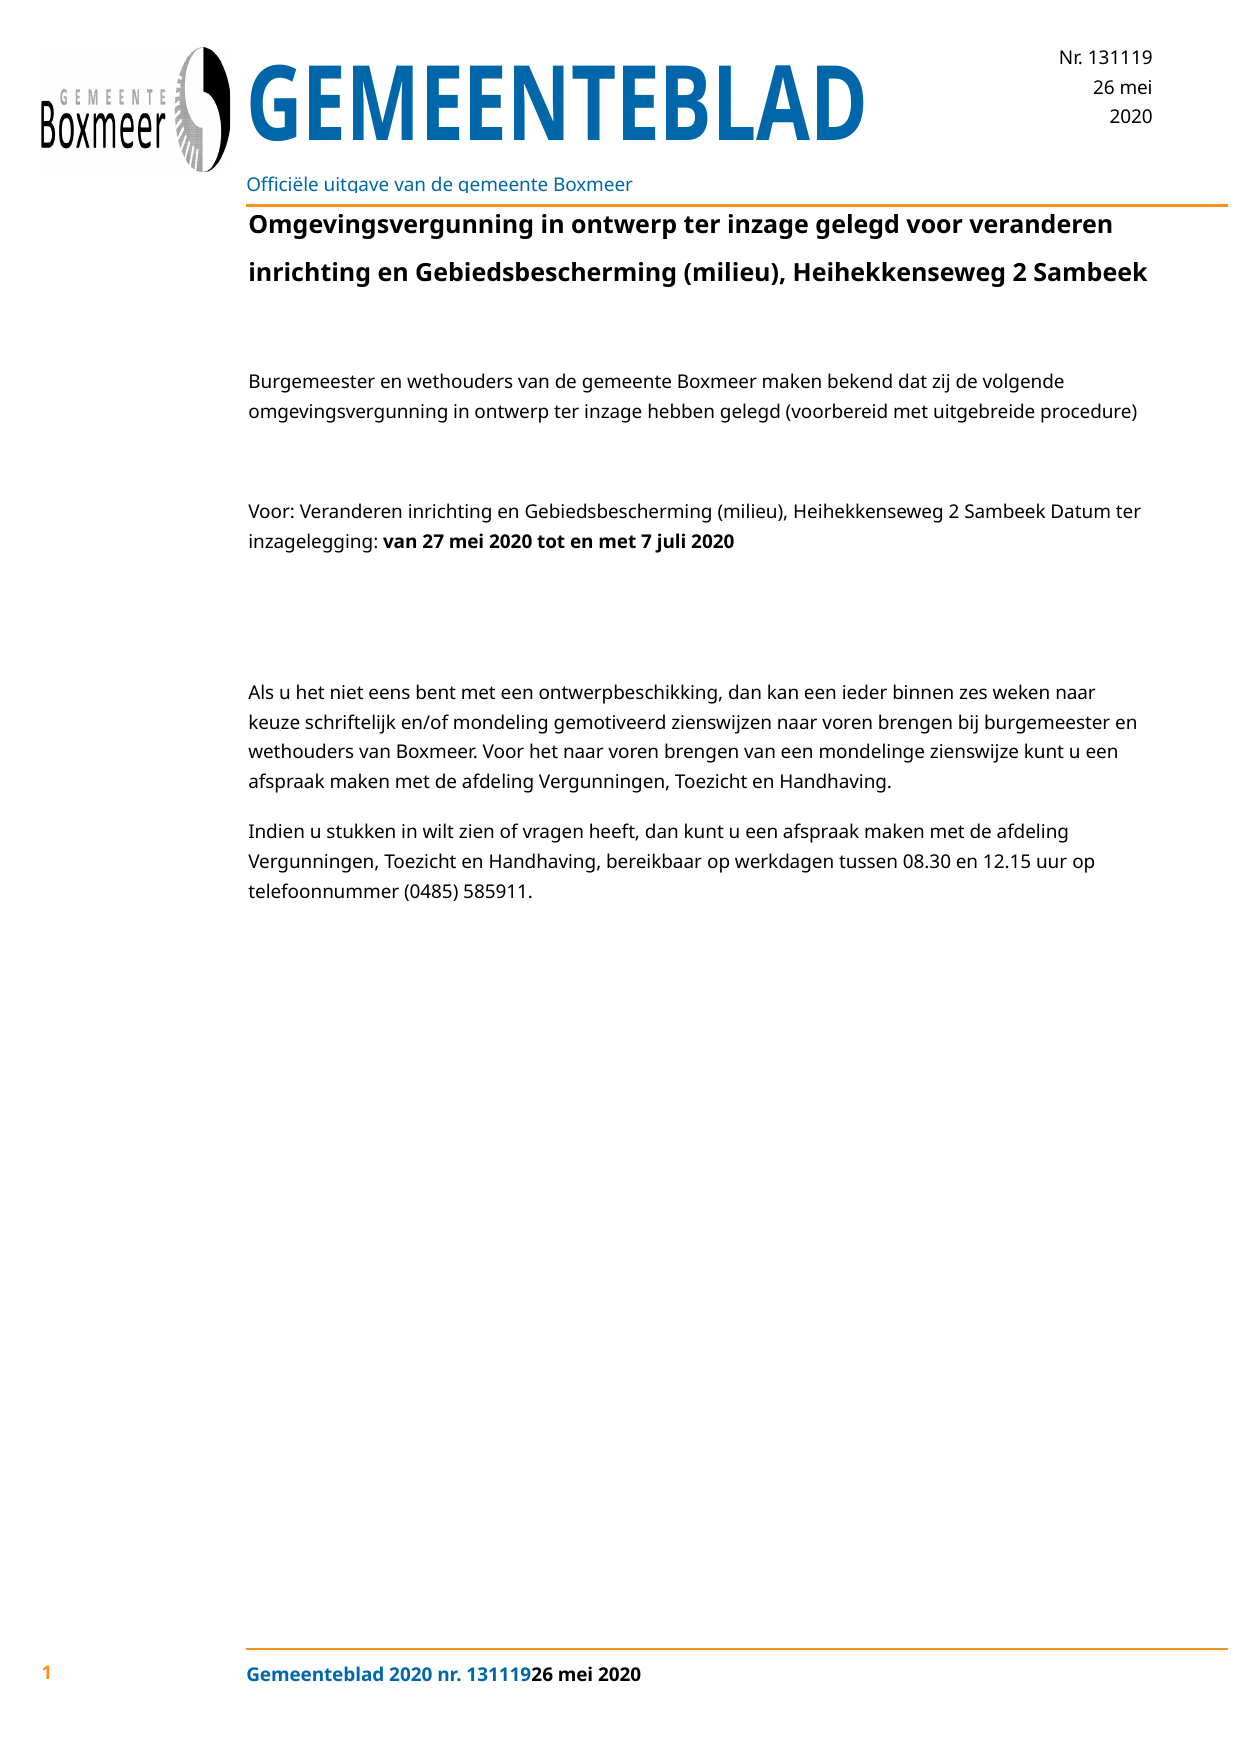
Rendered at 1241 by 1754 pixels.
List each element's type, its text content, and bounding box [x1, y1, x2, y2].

text Voor: Veranderen inrichting en Gebiedsbescherming (milieu), Heihekkenseweg 2 Sambeek Datum ter inzagelegging: van 27 mei 2020 tot en met 7 juli 2020 [248, 499, 1152, 554]
text Burgemeester en wethouders van de gemeente Boxmeer maken bekend dat zij de volgende omgevingsvergunning in ontwerp ter inzage hebben gelegd (voorbereid met uitgebreide procedure) [248, 368, 1152, 424]
text Als u het niet eens bent met een ontwerpbeschikking, dan kan een ieder binnen zes weken naar keuze schriftelijk en/of mondeling gemotiveerd zienswijzen naar voren brengen bij burgemeester en wethouders van Boxmeer. Voor het naar voren brengen van een mondelinge zienswijze kunt u een afspraak maken met de afdeling Vergunningen, Toezicht en Handhaving. [248, 679, 1152, 794]
text Indien u stukken in wilt zien of vragen heeft, dan kunt u een afspraak maken met de afdeling Vergunningen, Toezicht en Handhaving, bereikbaar op werkdagen tussen 08.30 en 12.15 uur op telefoonnummer (0485) 585911. [248, 819, 1152, 904]
text Omgevingsvergunning in ontwerp ter inzage gelegd voor veranderen inrichting en Gebiedsbescherming (milieu), Heihekkenseweg 2 Sambeek [248, 207, 1152, 288]
picture [41, 47, 231, 172]
